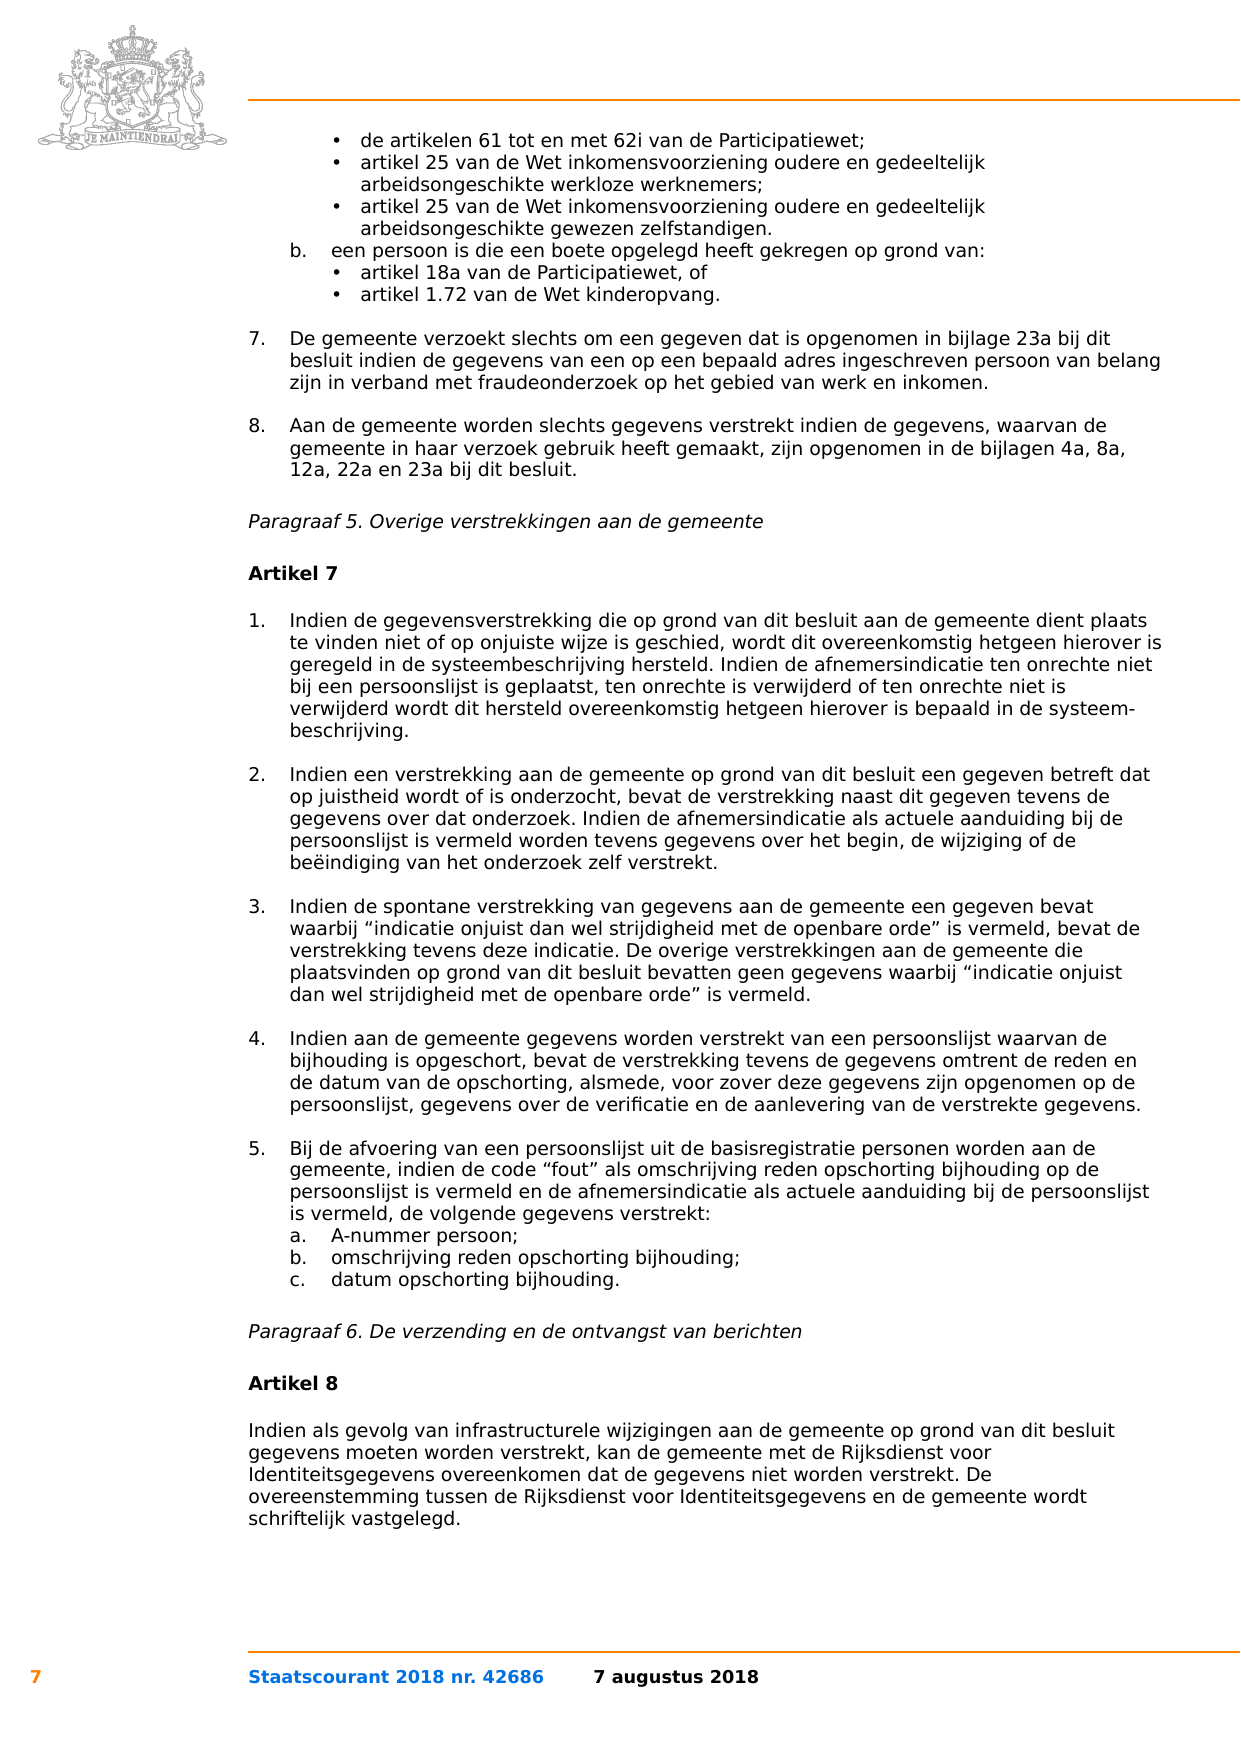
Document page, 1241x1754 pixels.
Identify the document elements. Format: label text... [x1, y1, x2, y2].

text 8. Aan de gemeente worden slechts gegevens verstrekt indien de gegevens, waarvan de gemeente in haar verzoek gebruik heeft gemaakt, zijn opgenomen in de bijlagen 4a, 8a, 12a, 22a en 23a bij dit besluit. [248, 415, 1163, 481]
picture [38, 25, 227, 150]
text Indien als gevolg van infrastructurele wijzigingen aan de gemeente op grond van dit besluit gegevens moeten worden verstrekt, kan de gemeente met de Rijksdienst voor Identiteitsgegevens overeenkomen dat de gegevens niet worden verstrekt. De overeenstemming tussen de Rijksdienst voor Identiteitsgegevens en de gemeente wordt schriftelijk vastgelegd. [248, 1420, 1163, 1530]
subtitle Artikel 7 [248, 563, 1163, 585]
text b. omschrijving reden opschorting bijhouding; [289, 1247, 1163, 1269]
text • artikel 1.72 van de Wet kinderopvang. [331, 284, 1163, 306]
text • de artikelen 61 tot en met 62i van de Participatiewet; [331, 130, 1163, 152]
subtitle Paragraaf 5. Overige verstrekkingen aan de gemeente [248, 511, 1163, 533]
text 3. Indien de spontane verstrekking van gegevens aan de gemeente een gegeven bevat waarbij “indicatie onjuist dan wel strijdigheid met de openbare orde” is vermeld, bevat de verstrekking tevens deze indicatie. De overige verstrekkingen aan de gemeente die plaatsvinden op grond van dit besluit bevatten geen gegevens waarbij “indicatie onjuist dan wel strijdigheid met de openbare orde” is vermeld. [248, 896, 1163, 1006]
text • artikel 18a van de Participatiewet, of [331, 262, 1163, 284]
text c. datum opschorting bijhouding. [289, 1269, 1163, 1291]
text b. een persoon is die een boete opgelegd heeft gekregen op grond van: [289, 240, 1163, 262]
text • artikel 25 van de Wet inkomensvoorziening oudere en gedeeltelijk arbeidsongeschikte gewezen zelfstandigen. [331, 196, 1163, 240]
subtitle Artikel 8 [248, 1373, 1163, 1395]
text a. A-nummer persoon; [289, 1225, 1163, 1247]
subtitle Paragraaf 6. De verzending en de ontvangst van berichten [248, 1321, 1163, 1343]
text 5. Bij de afvoering van een persoonslijst uit de basisregistratie personen worden aan de gemeente, indien de code “fout” als omschrijving reden opschorting bijhouding op de persoonslijst is vermeld en de afnemersindicatie als actuele aanduiding bij de persoonslijst is vermeld, de volgende gegevens verstrekt: [248, 1137, 1163, 1225]
text 2. Indien een verstrekking aan de gemeente op grond van dit besluit een gegeven betreft dat op juistheid wordt of is onderzocht, bevat de verstrekking naast dit gegeven tevens de gegevens over dat onderzoek. Indien de afnemersindicatie als actuele aanduiding bij de persoonslijst is vermeld worden tevens gegevens over het begin, de wijziging of de beëindiging van het onderzoek zelf verstrekt. [248, 764, 1163, 874]
text 7. De gemeente verzoekt slechts om een gegeven dat is opgenomen in bijlage 23a bij dit besluit indien de gegevens van een op een bepaald adres ingeschreven persoon van belang zijn in verband met fraudeonderzoek op het gebied van werk en inkomen. [248, 328, 1163, 393]
text • artikel 25 van de Wet inkomensvoorziening oudere en gedeeltelijk arbeidsongeschikte werkloze werknemers; [331, 152, 1163, 196]
text 4. Indien aan de gemeente gegevens worden verstrekt van een persoonslijst waarvan de bijhouding is opgeschort, bevat de verstrekking tevens de gegevens omtrent de reden en de datum van de opschorting, alsmede, voor zover deze gegevens zijn opgenomen op de persoonslijst, gegevens over de verificatie en de aanlevering van de verstrekte gegevens. [248, 1028, 1163, 1116]
text 1. Indien de gegevensverstrekking die op grond van dit besluit aan de gemeente dient plaats te vinden niet of op onjuiste wijze is geschied, wordt dit overeenkomstig hetgeen hierover is geregeld in de systeembeschrijving hersteld. Indien de afnemersindicatie ten onrechte niet bij een persoonslijst is geplaatst, ten onrechte is verwijderd of ten onrechte niet is verwijderd wordt dit hersteld overeenkomstig hetgeen hierover is bepaald in de systeem-beschrijving. [248, 610, 1163, 742]
